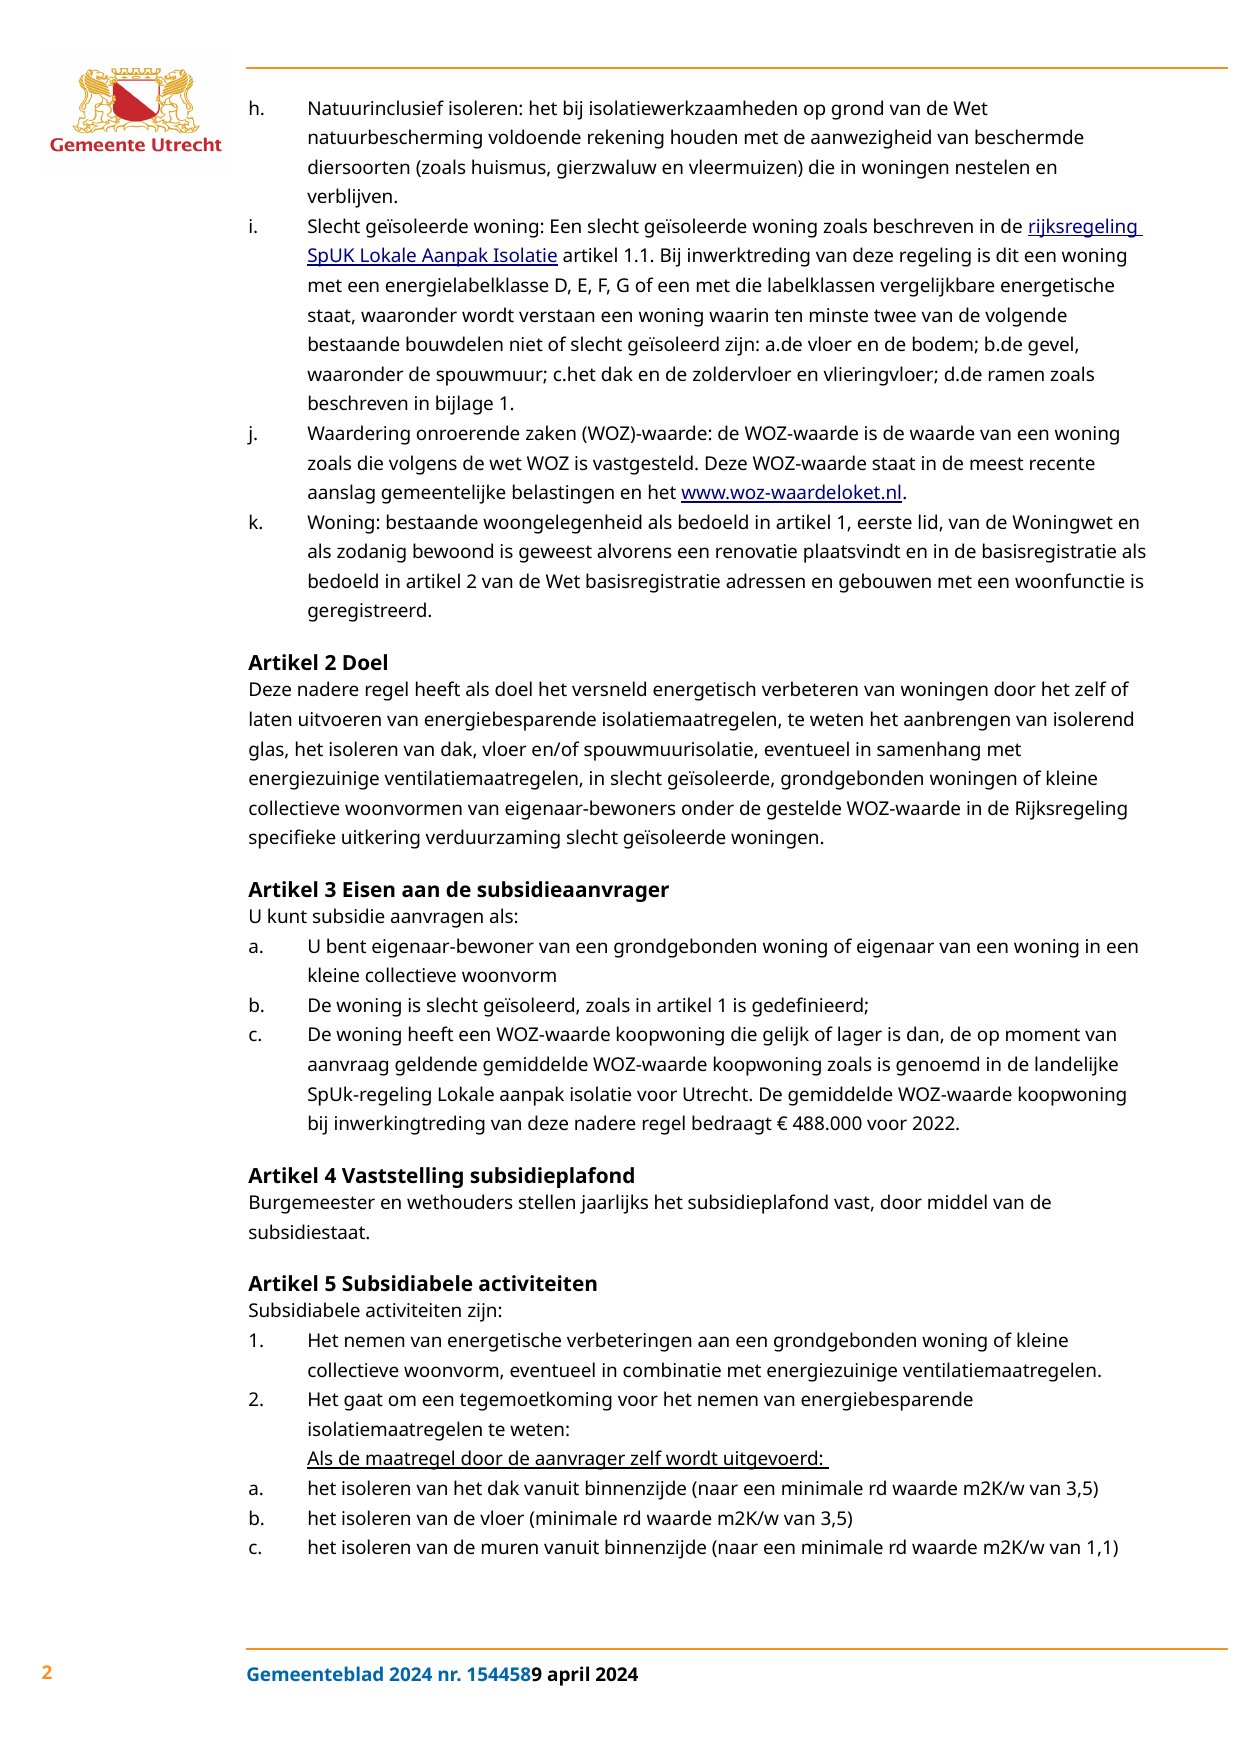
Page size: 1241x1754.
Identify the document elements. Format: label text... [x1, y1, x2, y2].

list Als de maatregel door de aanvrager zelf wordt uitgevoerd: [248, 1446, 1152, 1471]
list het isoleren van het dak vanuit binnenzijde (naar een minimale rd waarde m2K/w van 3,5) [248, 1475, 1152, 1501]
list het isoleren van de muren vanuit binnenzijde (naar een minimale rd waarde m2K/w van 1,1) [248, 1534, 1152, 1560]
picture [41, 47, 231, 172]
list Woning: bestaande woongelegenheid als bedoeld in artikel 1, eerste lid, van de Woningwet en als zodanig bewoond is geweest alvorens een renovatie plaatsvindt en in de basisregistratie als bedoeld in artikel 2 van de Wet basisregistratie adressen en gebouwen met een woonfunctie is geregistreerd. [248, 509, 1152, 623]
text Burgemeester en wethouders stellen jaarlijks het subsidieplafond vast, door middel van de subsidiestaat. [248, 1189, 1152, 1244]
text Deze nadere regel heeft als doel het versneld energetisch verbeteren van woningen door het zelf of laten uitvoeren van energiebesparende isolatiemaatregelen, te weten het aanbrengen van isolerend glas, het isoleren van dak, vloer en/of spouwmuurisolatie, eventueel in samenhang met energiezuinige ventilatiemaatregelen, in slecht geïsoleerde, grondgebonden woningen of kleine collectieve woonvormen van eigenaar-bewoners onder de gestelde WOZ-waarde in de Rijksregeling specifieke uitkering verduurzaming slecht geïsoleerde woningen. [248, 677, 1152, 850]
text Subsidiabele activiteiten zijn: [248, 1298, 1152, 1323]
text U kunt subsidie aanvragen als: [248, 903, 1152, 929]
list Het nemen van energetische verbeteringen aan een grondgebonden woning of kleine collectieve woonvorm, eventueel in combinatie met energiezuinige ventilatiemaatregelen. [248, 1327, 1152, 1383]
list De woning heeft een WOZ-waarde koopwoning die gelijk of lager is dan, de op moment van aanvraag geldende gemiddelde WOZ-waarde koopwoning zoals is genoemd in de landelijke SpUk-regeling Lokale aanpak isolatie voor Utrecht. De gemiddelde WOZ-waarde koopwoning bij inwerkingtreding van deze nadere regel bedraagt € 488.000 voor 2022. [248, 1022, 1152, 1136]
text Artikel 2 Doel [248, 648, 1152, 677]
list Slecht geïsoleerde woning: Een slecht geïsoleerde woning zoals beschreven in de rijksregeling SpUK Lokale Aanpak Isolatie artikel 1.1. Bij inwerktreding van deze regeling is dit een woning met een energielabelklasse D, E, F, G of een met die labelklassen vergelijkbare energetische staat, waaronder wordt verstaan een woning waarin ten minste twee van de volgende bestaande bouwdelen niet of slecht geïsoleerd zijn: a.de vloer en de bodem; b.de gevel, waaronder de spouwmuur; c.het dak en de zoldervloer en vlieringvloer; d.de ramen zoals beschreven in bijlage 1. [248, 213, 1152, 416]
text Artikel 4 Vaststelling subsidieplafond [248, 1161, 1152, 1189]
list Natuurinclusief isoleren: het bij isolatiewerkzaamheden op grond van de Wet natuurbescherming voldoende rekening houden met de aanwezigheid van beschermde diersoorten (zoals huismus, gierzwaluw en vleermuizen) die in woningen nestelen en verblijven. [248, 95, 1152, 209]
text Artikel 3 Eisen aan de subsidieaanvrager [248, 875, 1152, 903]
list U bent eigenaar-bewoner van een grondgebonden woning of eigenaar van een woning in een kleine collectieve woonvorm [248, 933, 1152, 988]
list De woning is slecht geïsoleerd, zoals in artikel 1 is gedefinieerd; [248, 992, 1152, 1018]
list het isoleren van de vloer (minimale rd waarde m2K/w van 3,5) [248, 1505, 1152, 1531]
list Waardering onroerende zaken (WOZ)-waarde: de WOZ-waarde is de waarde van een woning zoals die volgens de wet WOZ is vastgesteld. Deze WOZ-waarde staat in de meest recente aanslag gemeentelijke belastingen en het www.woz-waardeloket.nl. [248, 420, 1152, 505]
list Het gaat om een tegemoetkoming voor het nemen van energiebesparende isolatiemaatregelen te weten: [248, 1386, 1152, 1442]
text Artikel 5 Subsidiabele activiteiten [248, 1269, 1152, 1298]
